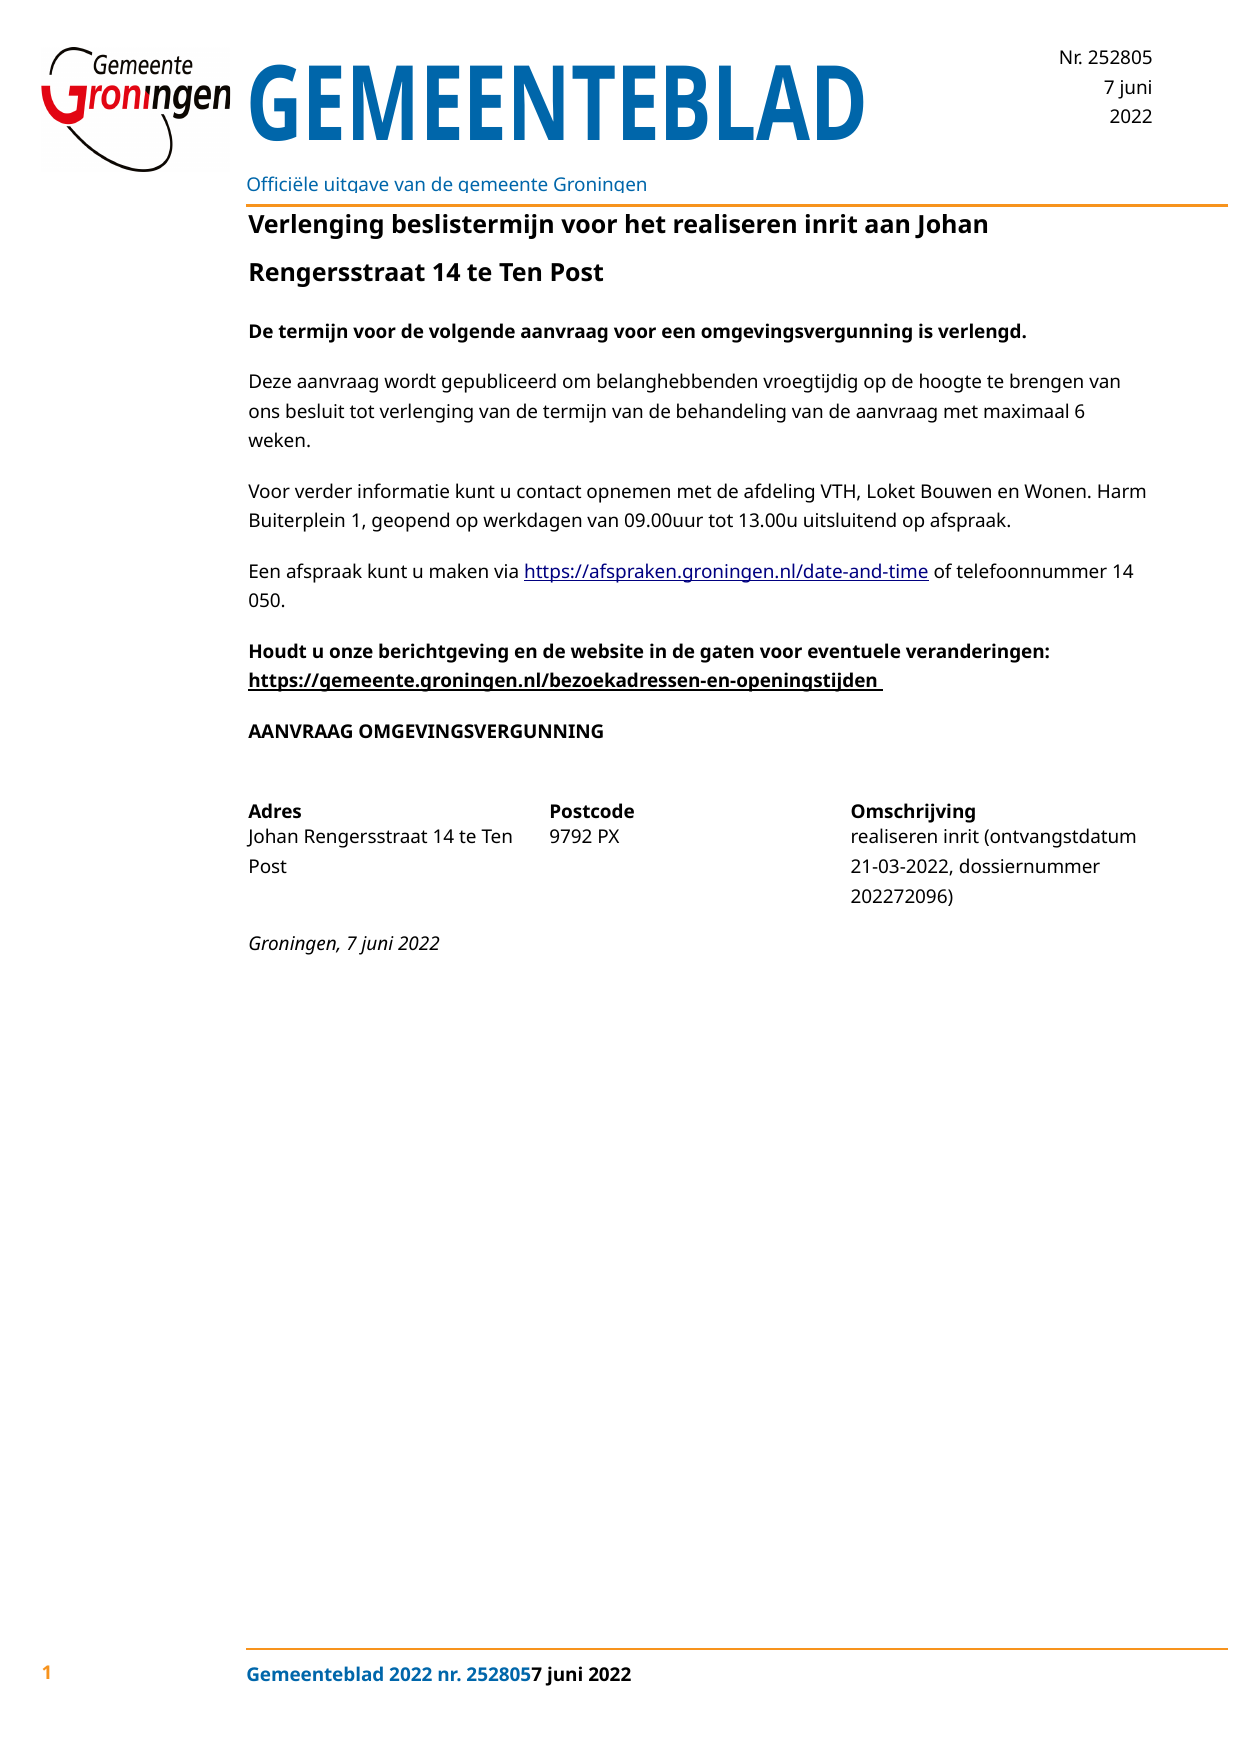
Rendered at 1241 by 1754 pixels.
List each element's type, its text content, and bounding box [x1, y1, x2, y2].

text AANVRAAG OMGEVINGSVERGUNNING [248, 718, 1152, 744]
text Groningen, 7 juni 2022 [248, 930, 1152, 956]
table_header Adres [248, 798, 549, 824]
table_cell realiseren inrit (ontvangstdatum 21-03-2022, dossiernummer 202272096) [850, 824, 1152, 909]
picture [41, 47, 231, 172]
text Deze aanvraag wordt gepubliceerd om belanghebbenden vroegtijdig op de hoogte te brengen van ons besluit tot verlenging van de termijn van de behandeling van de aanvraag met maximaal 6 weken. [248, 368, 1152, 453]
text Verlenging beslistermijn voor het realiseren inrit aan Johan Rengersstraat 14 te Ten Post [248, 207, 1152, 288]
table_header Omschrijving [850, 798, 1152, 824]
text Voor verder informatie kunt u contact opnemen met de afdeling VTH, Loket Bouwen en Wonen. Harm Buiterplein 1, geopend op werkdagen van 09.00uur tot 13.00u uitsluitend op afspraak. [248, 478, 1152, 533]
table_cell Johan Rengersstraat 14 te Ten Post [248, 824, 549, 909]
text Een afspraak kunt u maken via https://afspraken.groningen.nl/date-and-time of telefoonnummer 14 050. [248, 558, 1152, 613]
text De termijn voor de volgende aanvraag voor een omgevingsvergunning is verlengd. [248, 318, 1152, 344]
table_header Postcode [549, 798, 850, 824]
table_cell 9792 PX [549, 824, 850, 909]
text Houdt u onze berichtgeving en de website in de gaten voor eventuele veranderingen: https://gemeente.groningen.nl/bezoekadressen-en-openingstijden [248, 638, 1152, 693]
